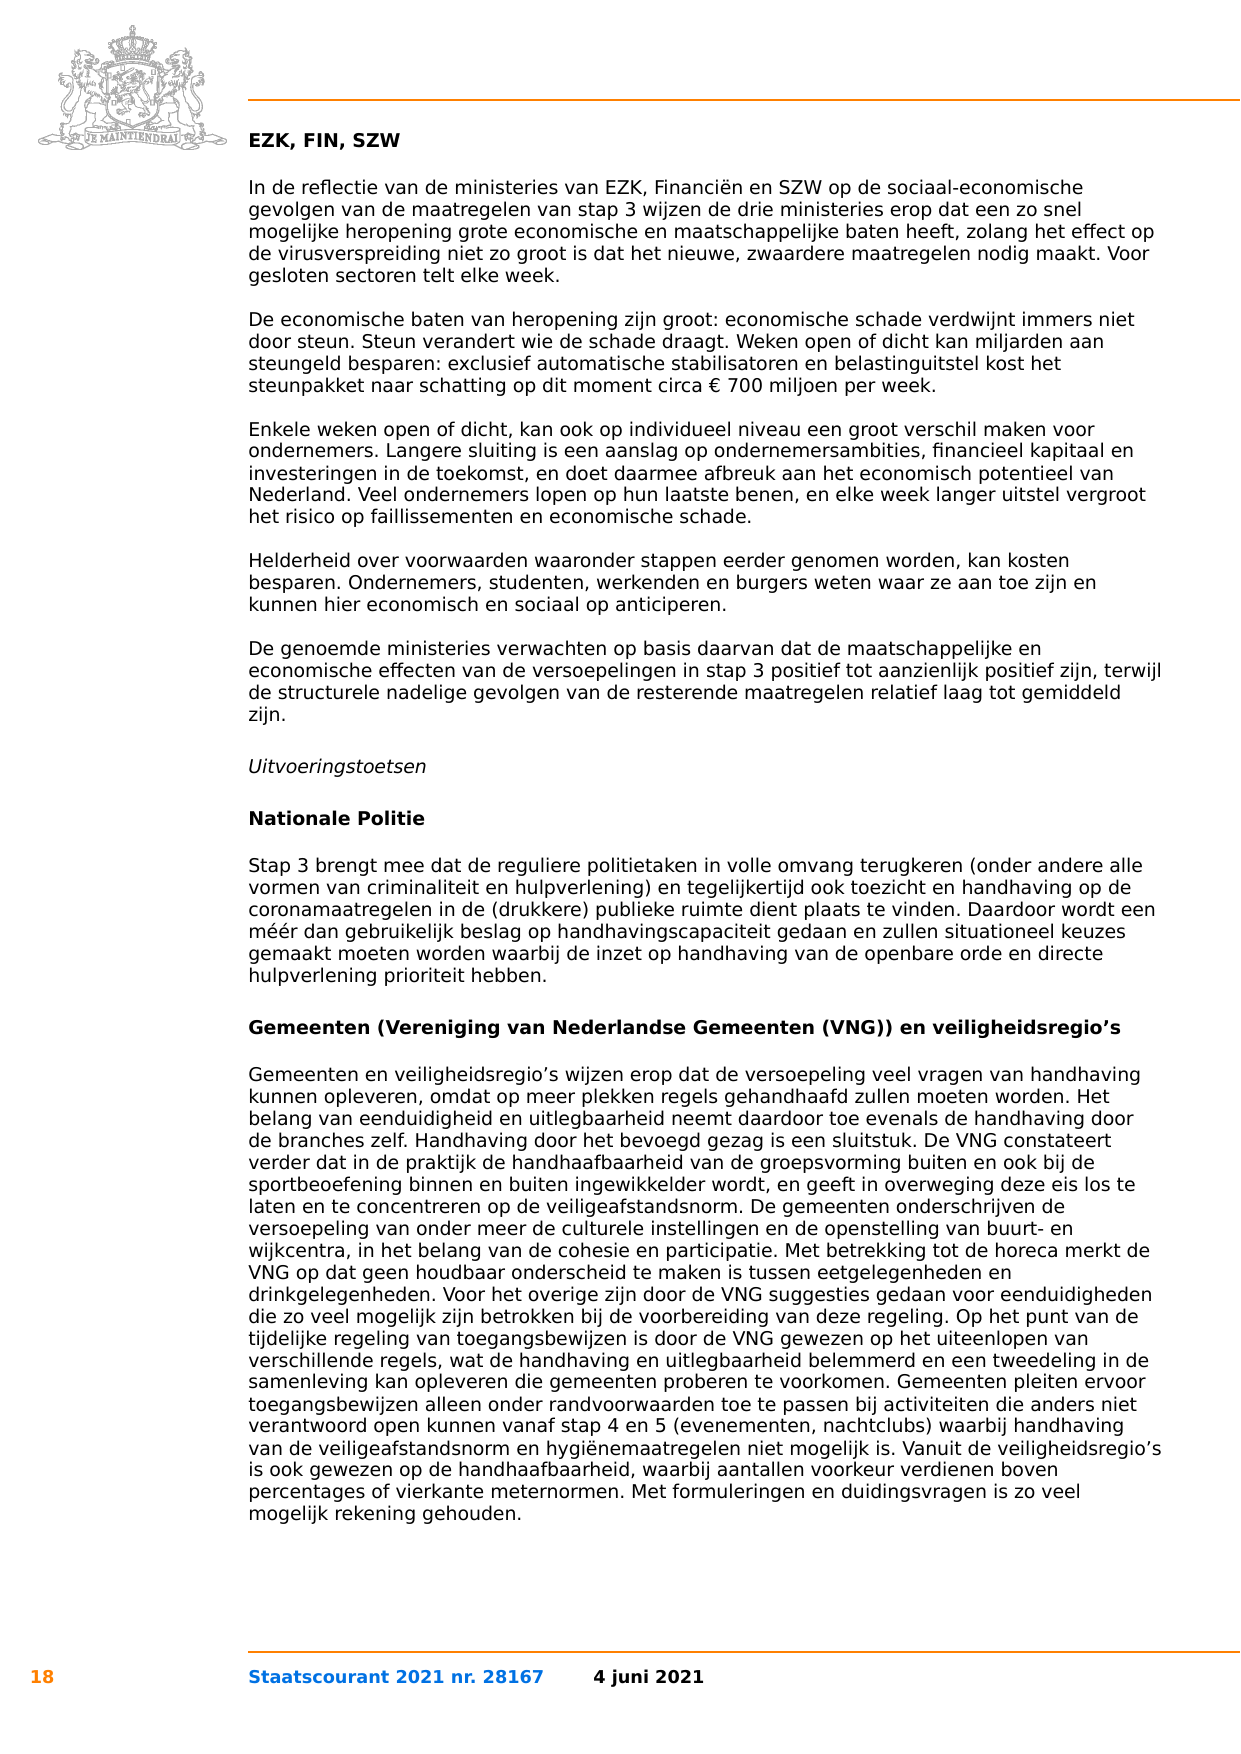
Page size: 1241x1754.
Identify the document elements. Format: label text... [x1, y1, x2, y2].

text De economische baten van heropening zijn groot: economische schade verdwijnt immers niet door steun. Steun verandert wie de schade draagt. Weken open of dicht kan miljarden aan steungeld besparen: exclusief automatische stabilisatoren en belastinguitstel kost het steunpakket naar schatting op dit moment circa € 700 miljoen per week. [248, 309, 1163, 397]
text In de reflectie van de ministeries van EZK, Financiën en SZW op de sociaal-economische gevolgen van de maatregelen van stap 3 wijzen de drie ministeries erop dat een zo snel mogelijke heropening grote economische en maatschappelijke baten heeft, zolang het effect op de virusverspreiding niet zo groot is dat het nieuwe, zwaardere maatregelen nodig maakt. Voor gesloten sectoren telt elke week. [248, 177, 1163, 287]
text Enkele weken open of dicht, kan ook op individueel niveau een groot verschil maken voor ondernemers. Langere sluiting is een aanslag op ondernemersambities, financieel kapitaal en investeringen in de toekomst, en doet daarmee afbreuk aan het economisch potentieel van Nederland. Veel ondernemers lopen op hun laatste benen, en elke week langer uitstel vergroot het risico op faillissementen en economische schade. [248, 418, 1163, 528]
subtitle Gemeenten (Vereniging van Nederlandse Gemeenten (VNG)) en veiligheidsregio’s [248, 1017, 1163, 1039]
subtitle Nationale Politie [248, 808, 1163, 830]
subtitle Uitvoeringstoetsen [248, 756, 1163, 778]
text Stap 3 brengt mee dat de reguliere politietaken in volle omvang terugkeren (onder andere alle vormen van criminaliteit en hulpverlening) en tegelijkertijd ook toezicht en handhaving op de coronamaatregelen in de (drukkere) publieke ruimte dient plaats te vinden. Daardoor wordt een méér dan gebruikelijk beslag op handhavingscapaciteit gedaan en zullen situationeel keuzes gemaakt moeten worden waarbij de inzet op handhaving van de openbare orde en directe hulpverlening prioriteit hebben. [248, 855, 1163, 987]
text Helderheid over voorwaarden waaronder stappen eerder genomen worden, kan kosten besparen. Ondernemers, studenten, werkenden en burgers weten waar ze aan toe zijn en kunnen hier economisch en sociaal op anticiperen. [248, 550, 1163, 616]
subtitle EZK, FIN, SZW [248, 130, 1163, 152]
text De genoemde ministeries verwachten op basis daarvan dat de maatschappelijke en economische effecten van de versoepelingen in stap 3 positief tot aanzienlijk positief zijn, terwijl de structurele nadelige gevolgen van de resterende maatregelen relatief laag tot gemiddeld zijn. [248, 638, 1163, 726]
picture [38, 25, 227, 150]
text Gemeenten en veiligheidsregio’s wijzen erop dat de versoepeling veel vragen van handhaving kunnen opleveren, omdat op meer plekken regels gehandhaafd zullen moeten worden. Het belang van eenduidigheid en uitlegbaarheid neemt daardoor toe evenals de handhaving door de branches zelf. Handhaving door het bevoegd gezag is een sluitstuk. De VNG constateert verder dat in de praktijk de handhaafbaarheid van de groepsvorming buiten en ook bij de sportbeoefening binnen en buiten ingewikkelder wordt, en geeft in overweging deze eis los te laten en te concentreren op de veiligeafstandsnorm. De gemeenten onderschrijven de versoepeling van onder meer de culturele instellingen en de openstelling van buurt- en wijkcentra, in het belang van de cohesie en participatie. Met betrekking tot de horeca merkt de VNG op dat geen houdbaar onderscheid te maken is tussen eetgelegenheden en drinkgelegenheden. Voor het overige zijn door de VNG suggesties gedaan voor eenduidigheden die zo veel mogelijk zijn betrokken bij de voorbereiding van deze regeling. Op het punt van de tijdelijke regeling van toegangsbewijzen is door de VNG gewezen op het uiteenlopen van verschillende regels, wat de handhaving en uitlegbaarheid belemmerd en een tweedeling in de samenleving kan opleveren die gemeenten proberen te voorkomen. Gemeenten pleiten ervoor toegangsbewijzen alleen onder randvoorwaarden toe te passen bij activiteiten die anders niet verantwoord open kunnen vanaf stap 4 en 5 (evenementen, nachtclubs) waarbij handhaving van de veiligeafstandsnorm en hygiënemaatregelen niet mogelijk is. Vanuit de veiligheidsregio’s is ook gewezen op de handhaafbaarheid, waarbij aantallen voorkeur verdienen boven percentages of vierkante meternormen. Met formuleringen en duidingsvragen is zo veel mogelijk rekening gehouden. [248, 1064, 1163, 1525]
